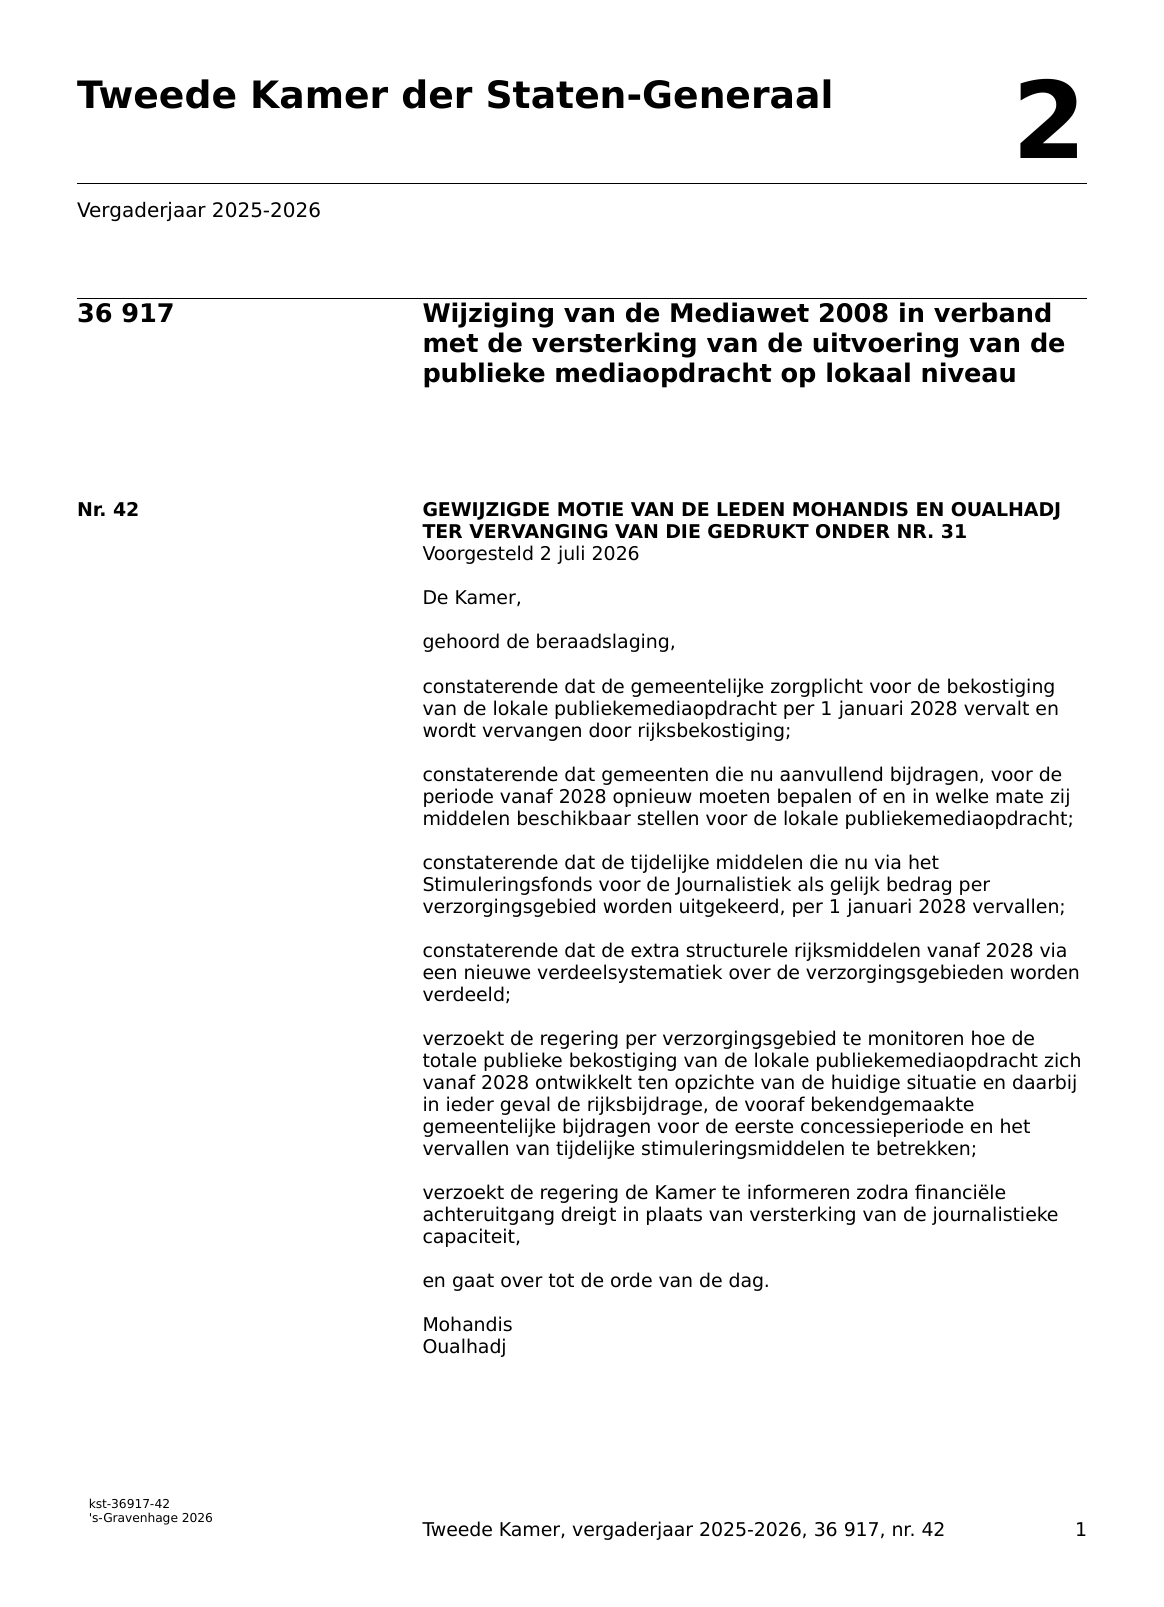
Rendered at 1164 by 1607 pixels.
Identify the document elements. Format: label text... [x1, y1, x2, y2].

text constaterende dat de extra structurele rijksmiddelen vanaf 2028 via een nieuwe verdeelsystematiek over de verzorgingsgebieden worden verdeeld; [422, 940, 1087, 1006]
text constaterende dat de tijdelijke middelen die nu via het Stimuleringsfonds voor de Journalistiek als gelijk bedrag per verzorgingsgebied worden uitgekeerd, per 1 januari 2028 vervallen; [422, 852, 1087, 918]
text gehoord de beraadslaging, [422, 631, 1087, 653]
text en gaat over tot de orde van de dag. [422, 1270, 1087, 1292]
text 's-Gravenhage 2026 [88, 1511, 323, 1525]
text De Kamer, [422, 587, 1087, 609]
text Mohandis [422, 1314, 1087, 1336]
table_cell Vergaderjaar 2025-2026 [77, 184, 1087, 298]
text constaterende dat de gemeentelijke zorgplicht voor de bekostiging van de lokale publiekemediaopdracht per 1 januari 2028 vervalt en wordt vervangen door rijksbekostiging; [422, 676, 1087, 741]
text Voorgesteld 2 juli 2026 [422, 543, 1087, 565]
text Oualhadj [422, 1336, 1087, 1358]
table_header 2 [886, 59, 1087, 183]
subtitle Nr. 42 GEWIJZIGDE MOTIE VAN DE LEDEN MOHANDIS EN OUALHADJ TER VERVANGING VAN DIE GEDRUKT ONDER NR. 31 [77, 499, 1087, 543]
subtitle 36 917 Wijziging van de Mediawet 2008 in verband met de versterking van de uitvoering van de publieke mediaopdracht op lokaal niveau [77, 299, 1087, 388]
text constaterende dat gemeenten die nu aanvullend bijdragen, voor de periode vanaf 2028 opnieuw moeten bepalen of en in welke mate zij middelen beschikbaar stellen voor de lokale publiekemediaopdracht; [422, 764, 1087, 829]
table_header Tweede Kamer der Staten-Generaal [77, 59, 886, 183]
text kst-36917-42 [88, 1497, 323, 1511]
text verzoekt de regering per verzorgingsgebied te monitoren hoe de totale publieke bekostiging van de lokale publiekemediaopdracht zich vanaf 2028 ontwikkelt ten opzichte van de huidige situatie en daarbij in ieder geval de rijksbijdrage, de vooraf bekendgemaakte gemeentelijke bijdragen voor de eerste concessieperiode en het vervallen van tijdelijke stimuleringsmiddelen te betrekken; [422, 1028, 1087, 1160]
text verzoekt de regering de Kamer te informeren zodra financiële achteruitgang dreigt in plaats van versterking van de journalistieke capaciteit, [422, 1182, 1087, 1248]
